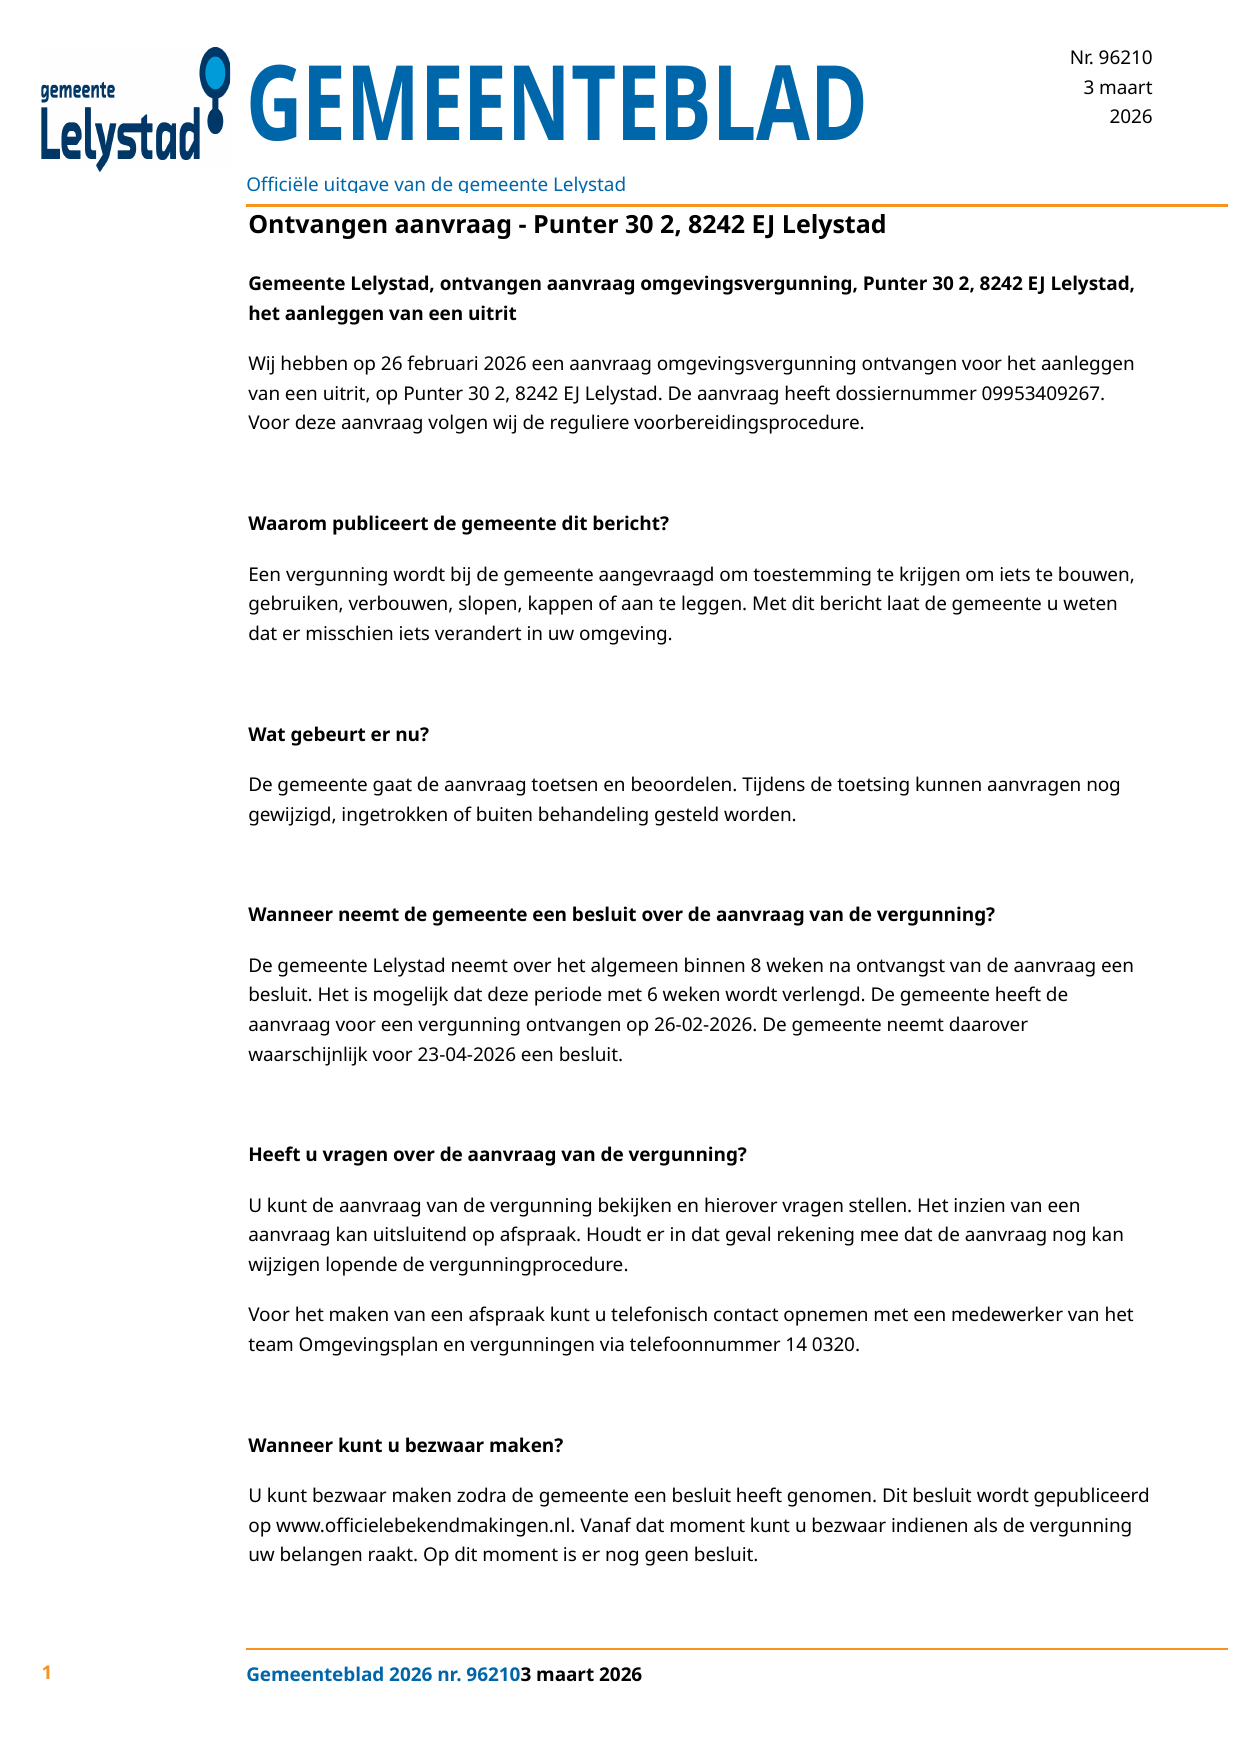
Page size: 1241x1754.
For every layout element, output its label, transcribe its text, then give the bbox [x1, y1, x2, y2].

text Wanneer kunt u bezwaar maken? [248, 1432, 1152, 1458]
picture [41, 47, 231, 172]
text Een vergunning wordt bij de gemeente aangevraagd om toestemming te krijgen om iets te bouwen, gebruiken, verbouwen, slopen, kappen of aan te leggen. Met dit bericht laat de gemeente u weten dat er misschien iets verandert in uw omgeving. [248, 561, 1152, 646]
text U kunt bezwaar maken zodra de gemeente een besluit heeft genomen. Dit besluit wordt gepubliceerd op www.officielebekendmakingen.nl. Vanaf dat moment kunt u bezwaar indienen als de vergunning uw belangen raakt. Op dit moment is er nog geen besluit. [248, 1482, 1152, 1567]
text Wat gebeurt er nu? [248, 721, 1152, 746]
text Voor het maken van een afspraak kunt u telefonisch contact opnemen met een medewerker van het team Omgevingsplan en vergunningen via telefoonnummer 14 0320. [248, 1302, 1152, 1357]
text De gemeente gaat de aanvraag toetsen en beoordelen. Tijdens de toetsing kunnen aanvragen nog gewijzigd, ingetrokken of buiten behandeling gesteld worden. [248, 771, 1152, 826]
text Gemeente Lelystad, ontvangen aanvraag omgevingsvergunning, Punter 30 2, 8242 EJ Lelystad, het aanleggen van een uitrit [248, 270, 1152, 326]
text De gemeente Lelystad neemt over het algemeen binnen 8 weken na ontvangst van de aanvraag een besluit. Het is mogelijk dat deze periode met 6 weken wordt verlengd. De gemeente heeft de aanvraag voor een vergunning ontvangen op 26-02-2026. De gemeente neemt daarover waarschijnlijk voor 23-04-2026 een besluit. [248, 952, 1152, 1066]
text U kunt de aanvraag van de vergunning bekijken en hierover vragen stellen. Het inzien van een aanvraag kan uitsluitend op afspraak. Houdt er in dat geval rekening mee dat de aanvraag nog kan wijzigen lopende de vergunningprocedure. [248, 1192, 1152, 1277]
text Wij hebben op 26 februari 2026 een aanvraag omgevingsvergunning ontvangen voor het aanleggen van een uitrit, op Punter 30 2, 8242 EJ Lelystad. De aanvraag heeft dossiernummer 09953409267. Voor deze aanvraag volgen wij de reguliere voorbereidingsprocedure. [248, 350, 1152, 435]
text Heeft u vragen over de aanvraag van de vergunning? [248, 1142, 1152, 1167]
text Wanneer neemt de gemeente een besluit over de aanvraag van de vergunning? [248, 902, 1152, 927]
text Ontvangen aanvraag - Punter 30 2, 8242 EJ Lelystad [248, 207, 1152, 241]
text Waarom publiceert de gemeente dit bericht? [248, 510, 1152, 536]
